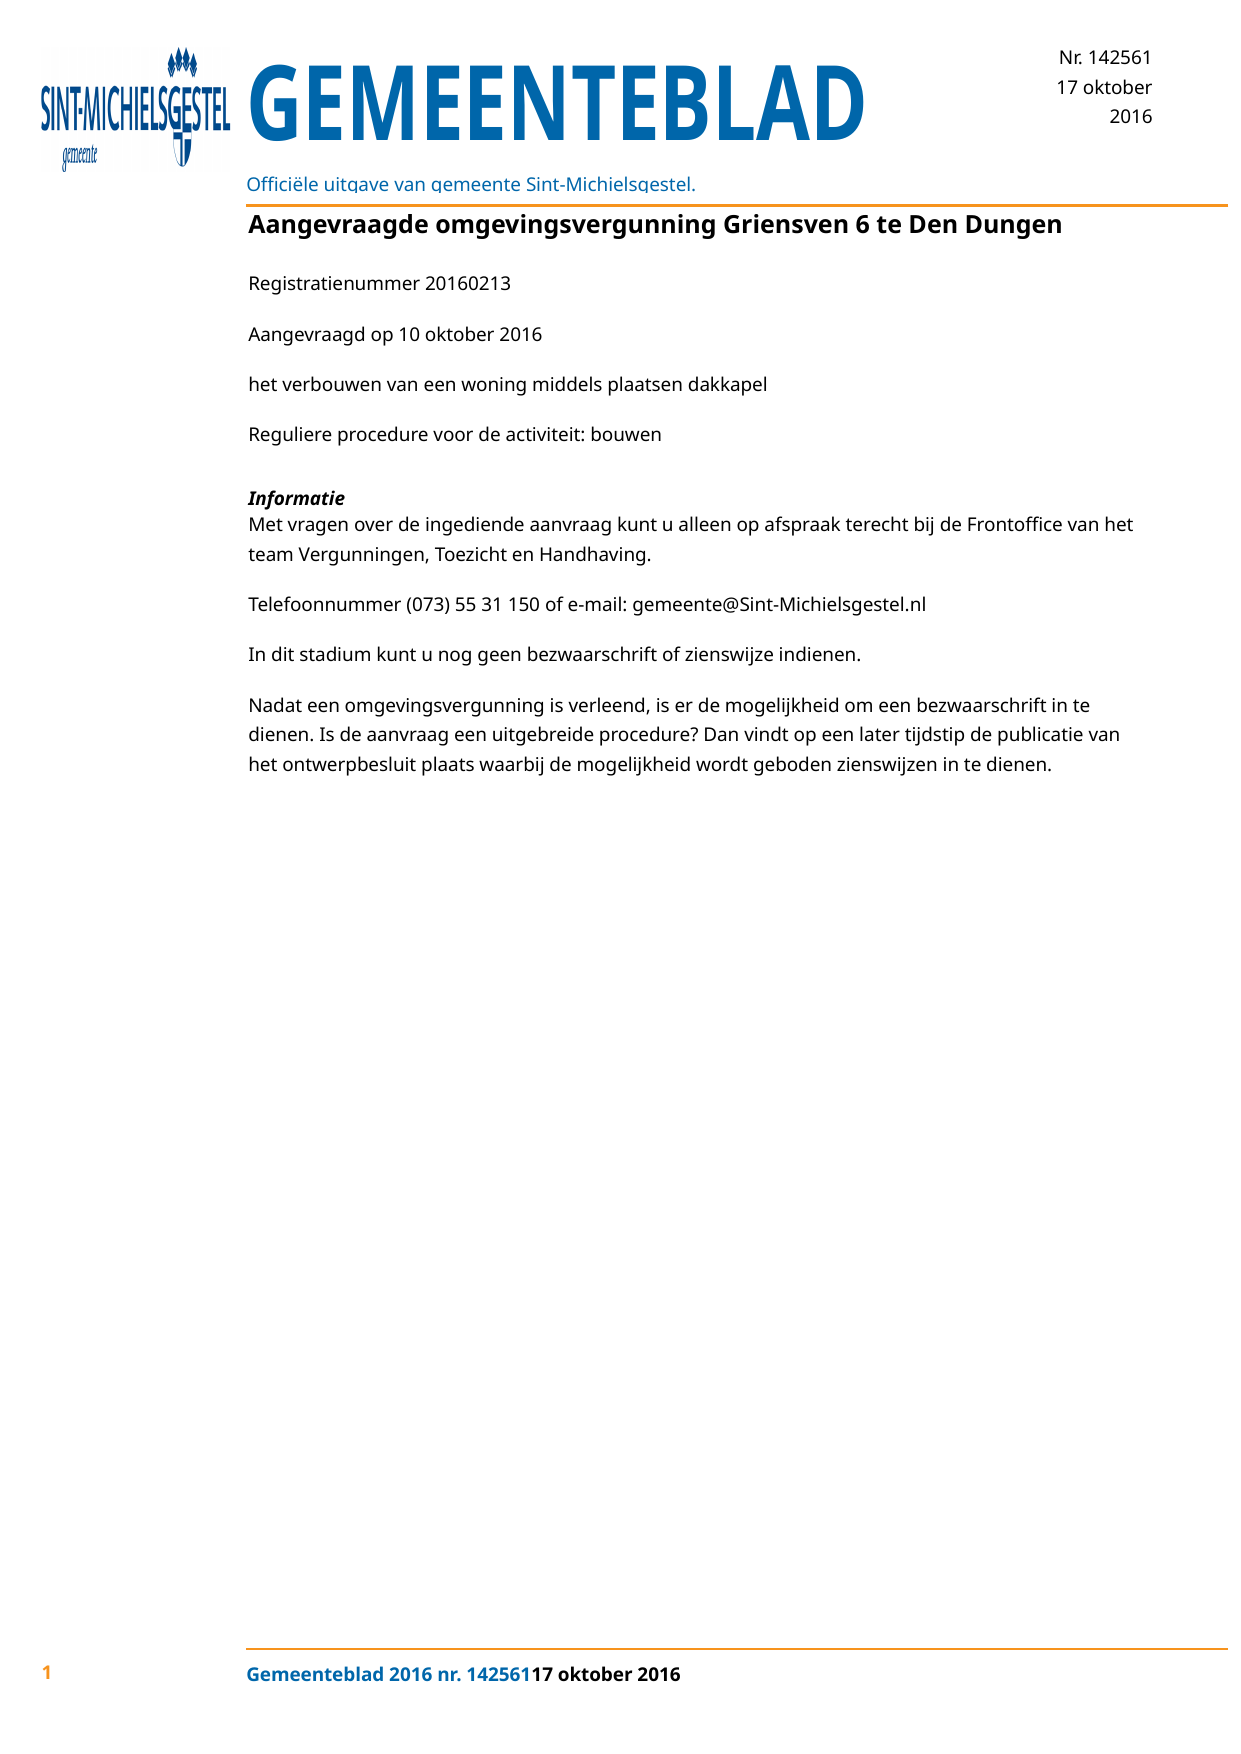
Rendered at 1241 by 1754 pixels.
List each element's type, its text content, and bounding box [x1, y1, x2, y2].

text Reguliere procedure voor de activiteit: bouwen [248, 422, 1152, 447]
text Aangevraagde omgevingsvergunning Griensven 6 te Den Dungen [248, 207, 1152, 241]
text Nadat een omgevingsvergunning is verleend, is er de mogelijkheid om een bezwaarschrift in te dienen. Is de aanvraag een uitgebreide procedure? Dan vindt op een later tijdstip de publicatie van het ontwerpbesluit plaats waarbij de mogelijkheid wordt geboden zienswijzen in te dienen. [248, 692, 1152, 777]
text Telefoonnummer (073) 55 31 150 of e-mail: gemeente@Sint-Michielsgestel.nl [248, 591, 1152, 617]
text het verbouwen van een woning middels plaatsen dakkapel [248, 371, 1152, 397]
text Aangevraagd op 10 oktober 2016 [248, 321, 1152, 346]
text Registratienummer 20160213 [248, 270, 1152, 296]
picture [41, 47, 231, 172]
text In dit stadium kunt u nog geen bezwaarschrift of zienswijze indienen. [248, 642, 1152, 667]
text Met vragen over de ingediende aanvraag kunt u alleen op afspraak terecht bij de Frontoffice van het team Vergunningen, Toezicht en Handhaving. [248, 511, 1152, 567]
text Informatie [248, 486, 1152, 511]
